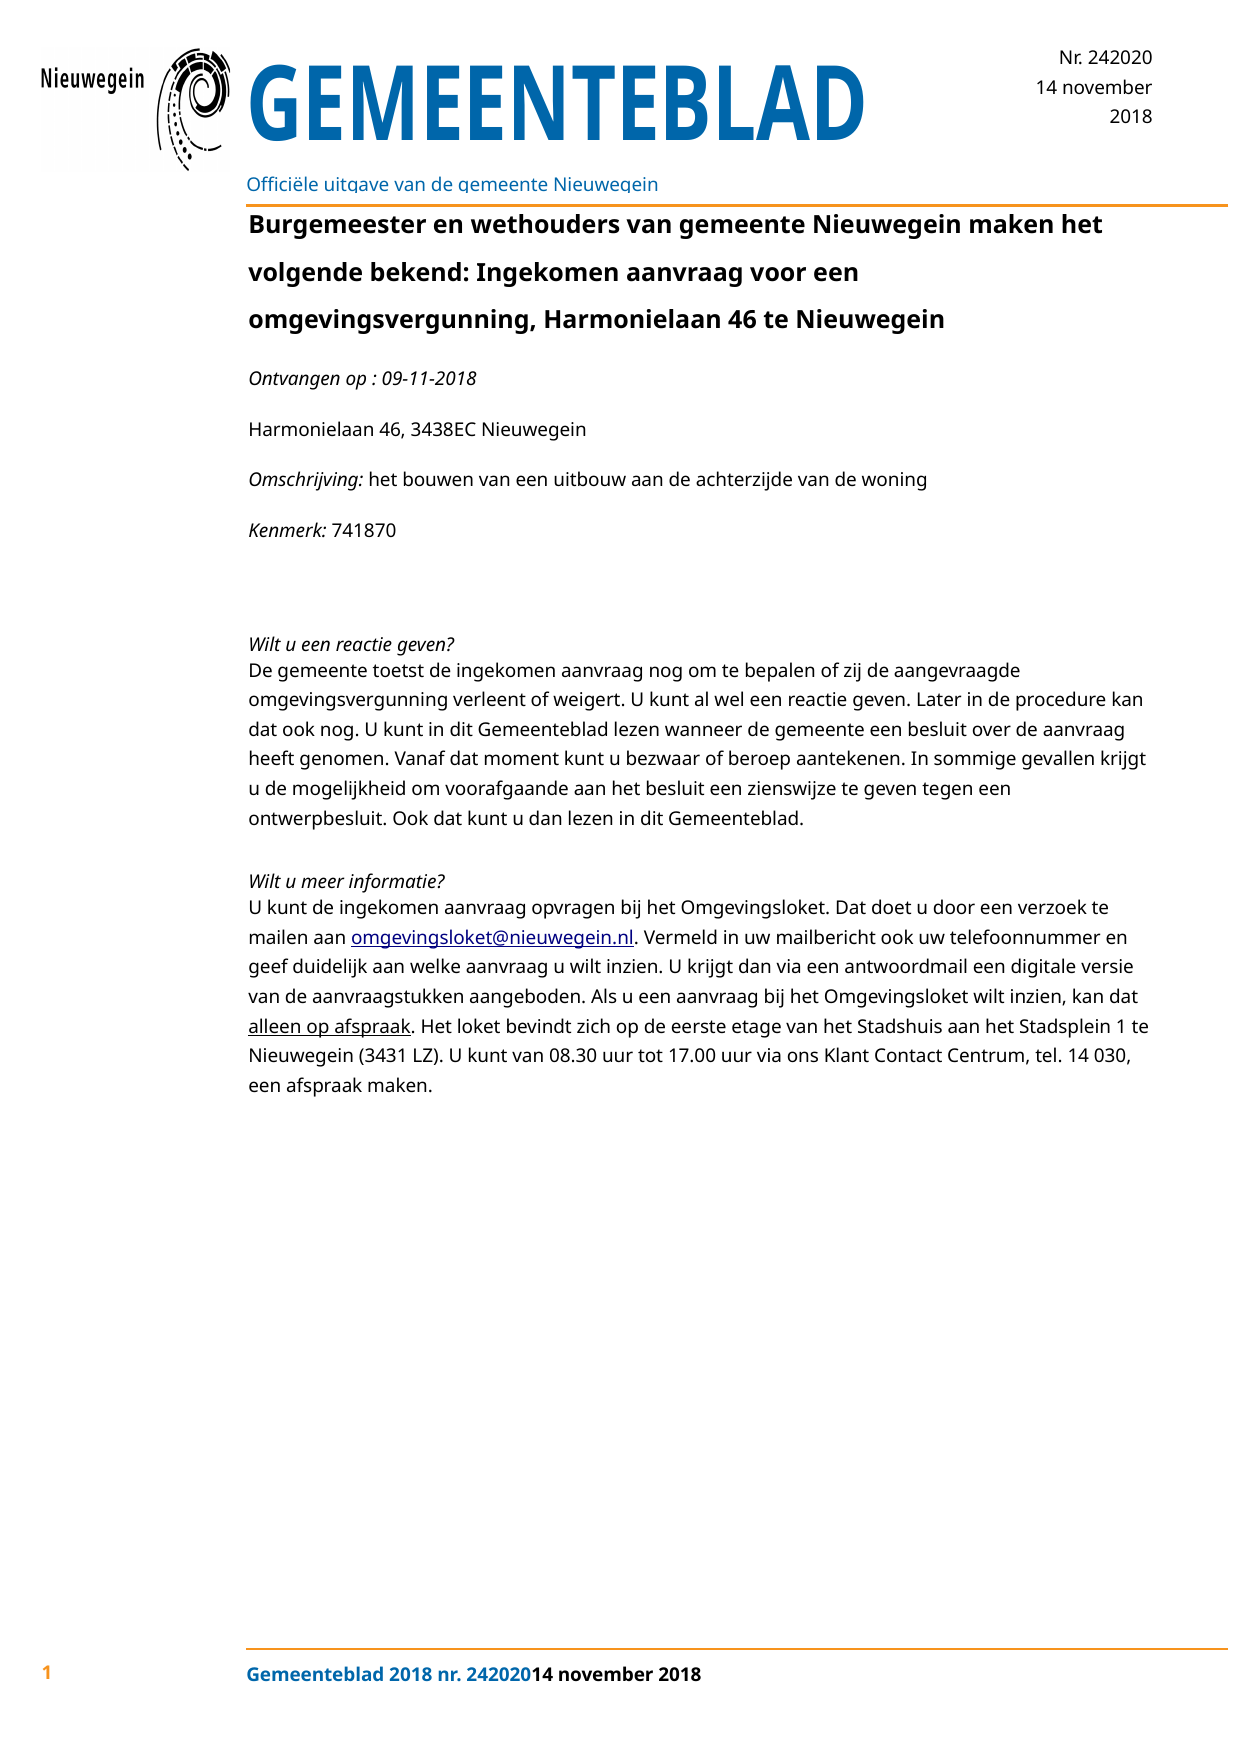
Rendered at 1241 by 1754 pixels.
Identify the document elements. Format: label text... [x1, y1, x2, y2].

picture [41, 47, 231, 172]
text Wilt u een reactie geven? [248, 631, 1152, 657]
text Burgemeester en wethouders van gemeente Nieuwegein maken het volgende bekend: Ingekomen aanvraag voor een omgevingsvergunning, Harmonielaan 46 te Nieuwegein [248, 207, 1152, 336]
text Kenmerk: 741870 [248, 517, 1152, 542]
text Harmonielaan 46, 3438EC Nieuwegein [248, 416, 1152, 442]
text De gemeente toetst de ingekomen aanvraag nog om te bepalen of zij de aangevraagde omgevingsvergunning verleent of weigert. U kunt al wel een reactie geven. Later in de procedure kan dat ook nog. U kunt in dit Gemeenteblad lezen wanneer de gemeente een besluit over de aanvraag heeft genomen. Vanaf dat moment kunt u bezwaar of beroep aantekenen. In sommige gevallen krijgt u de mogelijkheid om voorafgaande aan het besluit een zienswijze te geven tegen een ontwerpbesluit. Ook dat kunt u dan lezen in dit Gemeenteblad. [248, 657, 1152, 831]
text Ontvangen op : 09-11-2018 [248, 366, 1152, 391]
text U kunt de ingekomen aanvraag opvragen bij het Omgevingsloket. Dat doet u door een verzoek te mailen aan omgevingsloket@nieuwegein.nl. Vermeld in uw mailbericht ook uw telefoonnummer en geef duidelijk aan welke aanvraag u wilt inzien. U krijgt dan via een antwoordmail een digitale versie van de aanvraagstukken aangeboden. Als u een aanvraag bij het Omgevingsloket wilt inzien, kan dat alleen op afspraak. Het loket bevindt zich op de eerste etage van het Stadshuis aan het Stadsplein 1 te Nieuwegein (3431 LZ). U kunt van 08.30 uur tot 17.00 uur via ons Klant Contact Centrum, tel. 14 030, een afspraak maken. [248, 894, 1152, 1098]
text Omschrijving: het bouwen van een uitbouw aan de achterzijde van de woning [248, 466, 1152, 492]
text Wilt u meer informatie? [248, 869, 1152, 894]
